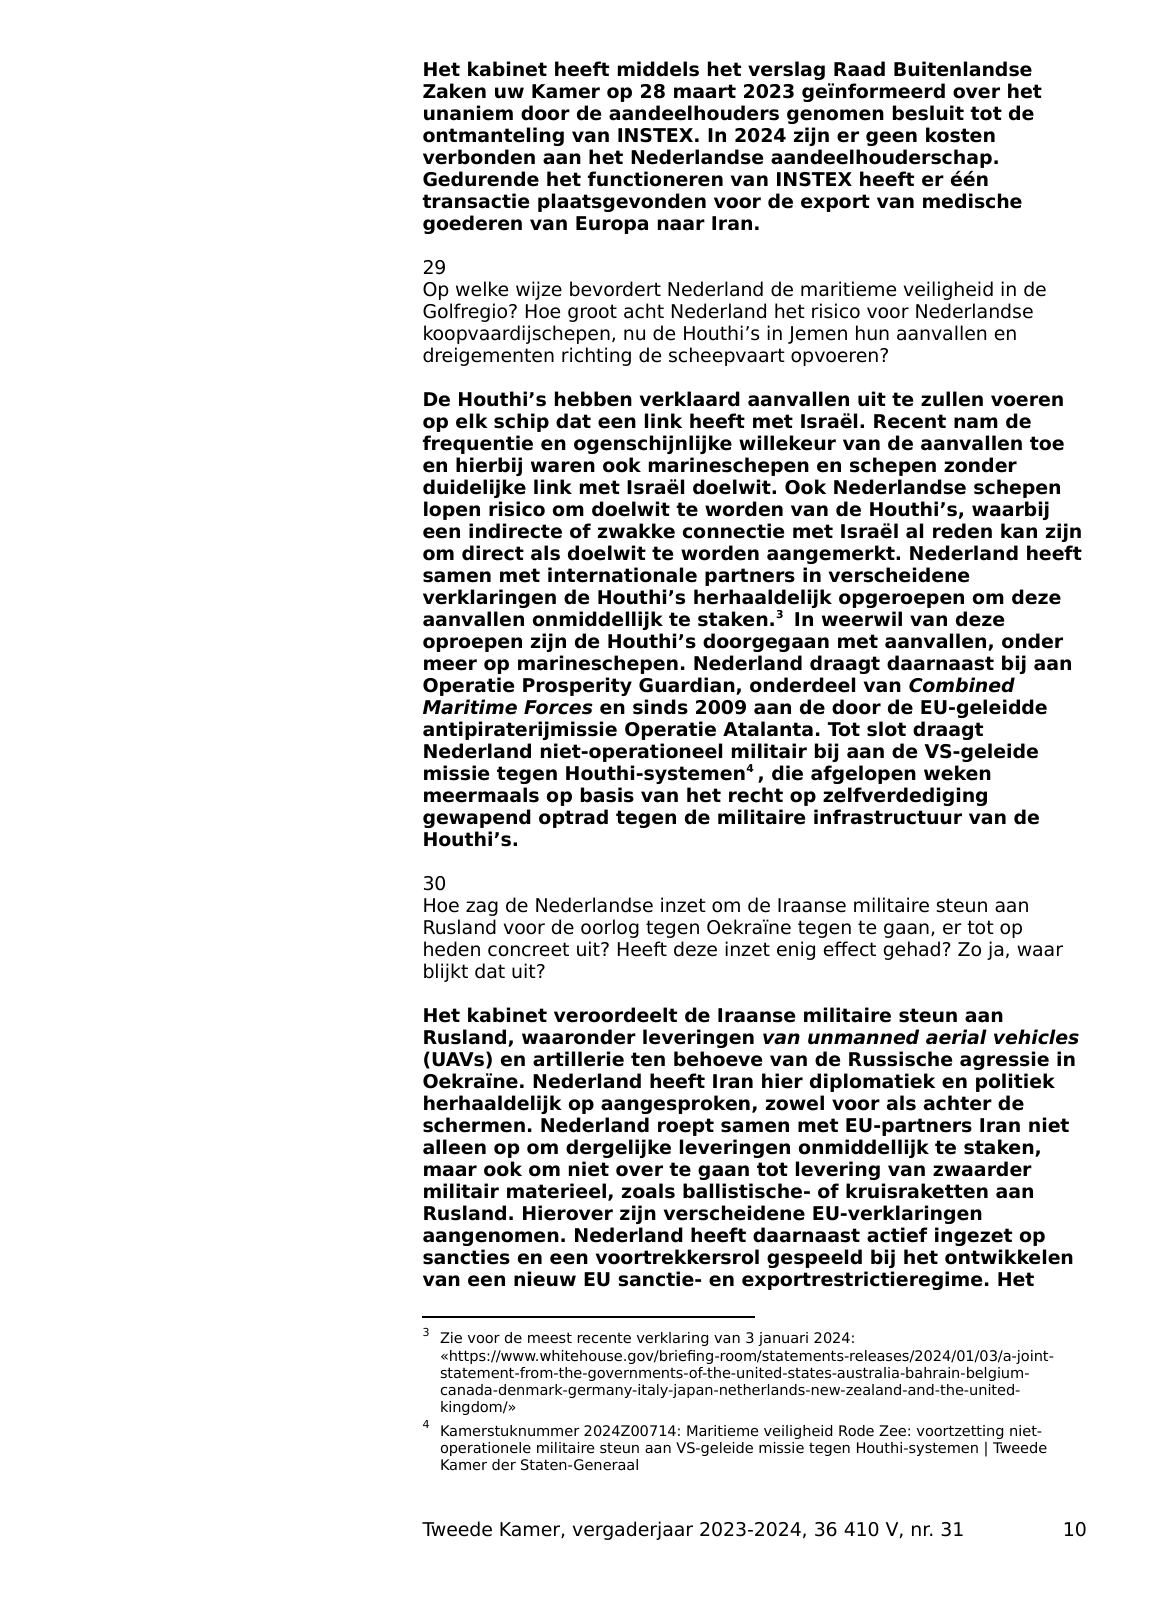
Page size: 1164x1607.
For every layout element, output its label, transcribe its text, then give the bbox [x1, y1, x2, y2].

text Kamerstuknummer 2024Z00714: Maritieme veiligheid Rode Zee: voortzetting niet-operationele militaire steun aan VS-geleide missie tegen Houthi-systemen | Tweede Kamer der Staten-Generaal [422, 1418, 1087, 1474]
text Gedurende het functioneren van INSTEX heeft er één transactie plaatsgevonden voor de export van medische goederen van Europa naar Iran. [422, 169, 1087, 235]
text Hoe zag de Nederlandse inzet om de Iraanse militaire steun aan Rusland voor de oorlog tegen Oekraïne tegen te gaan, er tot op heden concreet uit? Heeft deze inzet enig effect gehad? Zo ja, waar blijkt dat uit? [422, 895, 1087, 983]
text Het kabinet heeft middels het verslag Raad Buitenlandse Zaken uw Kamer op 28 maart 2023 geïnformeerd over het unaniem door de aandeelhouders genomen besluit tot de ontmanteling van INSTEX. In 2024 zijn er geen kosten verbonden aan het Nederlandse aandeelhouderschap. [422, 59, 1087, 169]
text Op welke wijze bevordert Nederland de maritieme veiligheid in de Golfregio? Hoe groot acht Nederland het risico voor Nederlandse koopvaardijschepen, nu de Houthi’s in Jemen hun aanvallen en dreigementen richting de scheepvaart opvoeren? [422, 279, 1087, 367]
text Het kabinet veroordeelt de Iraanse militaire steun aan Rusland, waaronder leveringen van unmanned aerial vehicles (UAVs) en artillerie ten behoeve van de Russische agressie in Oekraïne. Nederland heeft Iran hier diplomatiek en politiek herhaaldelijk op aangesproken, zowel voor als achter de schermen. Nederland roept samen met EU-partners Iran niet alleen op om dergelijke leveringen onmiddellijk te staken, maar ook om niet over te gaan tot levering van zwaarder militair materieel, zoals ballistische- of kruisraketten aan Rusland. Hierover zijn verscheidene EU-verklaringen aangenomen. Nederland heeft daarnaast actief ingezet op sancties en een voortrekkersrol gespeeld bij het ontwikkelen van een nieuw EU sanctie- en exportrestrictieregime. Het [422, 1005, 1087, 1291]
text De Houthi’s hebben verklaard aanvallen uit te zullen voeren op elk schip dat een link heeft met Israël. Recent nam de frequentie en ogenschijnlijke willekeur van de aanvallen toe en hierbij waren ook marineschepen en schepen zonder duidelijke link met Israël doelwit. Ook Nederlandse schepen lopen risico om doelwit te worden van de Houthi’s, waarbij een indirecte of zwakke connectie met Israël al reden kan zijn om direct als doelwit te worden aangemerkt. Nederland heeft samen met internationale partners in verscheidene verklaringen de Houthi’s herhaaldelijk opgeroepen om deze aanvallen onmiddellijk te staken. In weerwil van deze oproepen zijn de Houthi’s doorgegaan met aanvallen, onder meer op marineschepen. Nederland draagt daarnaast bij aan Operatie Prosperity Guardian, onderdeel van Combined Maritime Forces en sinds 2009 aan de door de EU-geleidde antipiraterijmissie Operatie Atalanta. Tot slot draagt Nederland niet-operationeel militair bij aan de VS-geleide missie tegen Houthi-systemen, die afgelopen weken meermaals op basis van het recht op zelfverdediging gewapend optrad tegen de militaire infrastructuur van de Houthi’s. [422, 389, 1087, 851]
text 30 [422, 873, 1087, 895]
text Zie voor de meest recente verklaring van 3 januari 2024: «https://www.whitehouse.gov/briefing-room/statements-releases/2024/01/03/a-joint-statement-from-the-governments-of-the-united-states-australia-bahrain-belgium-canada-denmark-germany-italy-japan-netherlands-new-zealand-and-the-united-kingdom/» [422, 1326, 1087, 1416]
text 29 [422, 257, 1087, 279]
